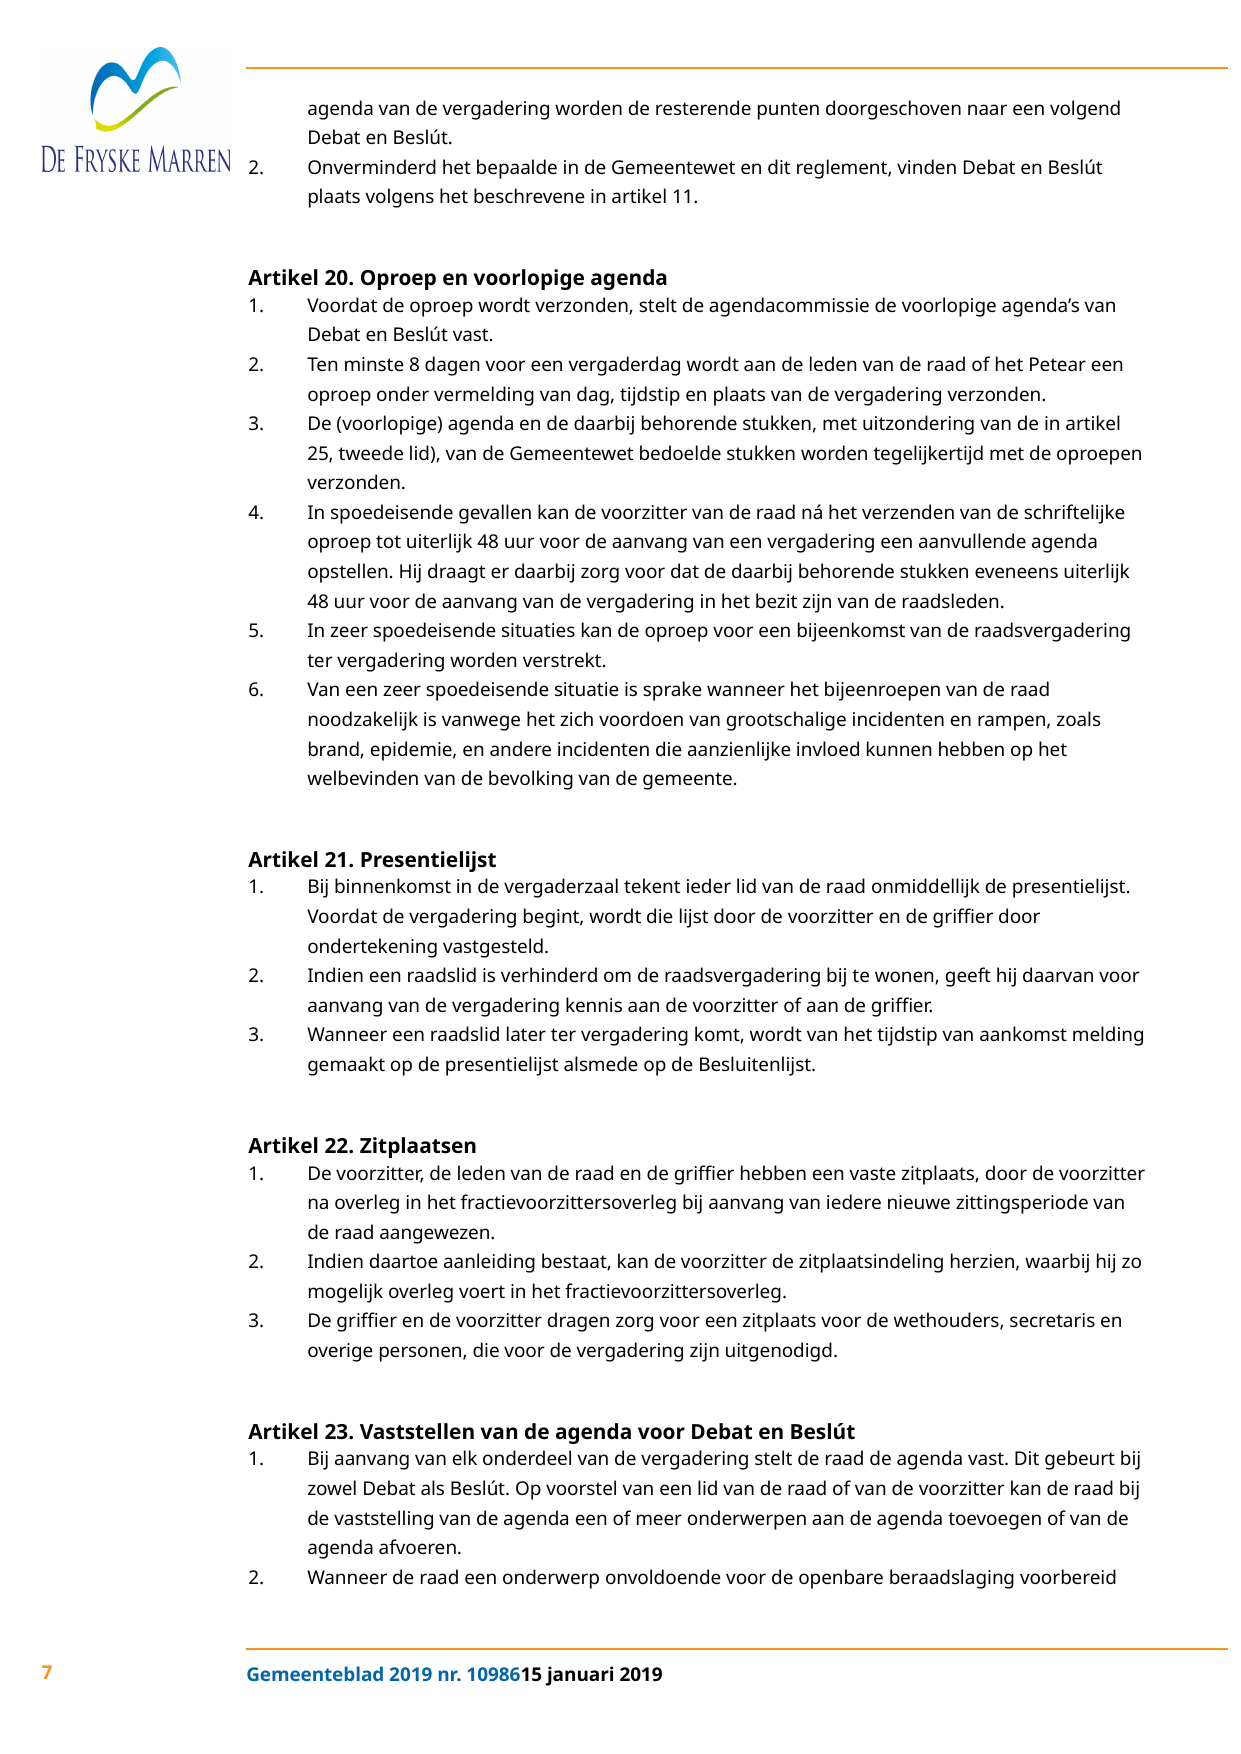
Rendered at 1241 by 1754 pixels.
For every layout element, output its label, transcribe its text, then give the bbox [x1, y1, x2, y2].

text Artikel 21. Presentielijst [248, 845, 1152, 874]
list Van een zeer spoedeisende situatie is sprake wanneer het bijeenroepen van de raad noodzakelijk is vanwege het zich voordoen van grootschalige incidenten en rampen, zoals brand, epidemie, en andere incidenten die aanzienlijke invloed kunnen hebben op het welbevinden van de bevolking van de gemeente. [248, 677, 1152, 791]
list Voordat de oproep wordt verzonden, stelt de agendacommissie de voorlopige agenda’s van Debat en Beslút vast. [248, 292, 1152, 347]
list In zeer spoedeisende situaties kan de oproep voor een bijeenkomst van de raadsvergadering ter vergadering worden verstrekt. [248, 617, 1152, 673]
list De griffier en de voorzitter dragen zorg voor een zitplaats voor de wethouders, secretaris en overige personen, die voor de vergadering zijn uitgenodigd. [248, 1308, 1152, 1363]
list In spoedeisende gevallen kan de voorzitter van de raad ná het verzenden van de schriftelijke oproep tot uiterlijk 48 uur voor de aanvang van een vergadering een aanvullende agenda opstellen. Hij draagt er daarbij zorg voor dat de daarbij behorende stukken eveneens uiterlijk 48 uur voor de aanvang van de vergadering in het bezit zijn van de raadsleden. [248, 499, 1152, 613]
text Artikel 23. Vaststellen van de agenda voor Debat en Beslút [248, 1417, 1152, 1446]
list Indien daartoe aanleiding bestaat, kan de voorzitter de zitplaatsindeling herzien, waarbij hij zo mogelijk overleg voert in het fractievoorzittersoverleg. [248, 1248, 1152, 1304]
list Ten minste 8 dagen voor een vergaderdag wordt aan de leden van de raad of het Petear een oproep onder vermelding van dag, tijdstip en plaats van de vergadering verzonden. [248, 351, 1152, 406]
list Wanneer een raadslid later ter vergadering komt, wordt van het tijdstip van aankomst melding gemaakt op de presentielijst alsmede op de Besluitenlijst. [248, 1022, 1152, 1077]
text Artikel 20. Oproep en voorlopige agenda [248, 263, 1152, 292]
list Wanneer de raad een onderwerp onvoldoende voor de openbare beraadslaging voorbereid [248, 1564, 1152, 1590]
list Bij aanvang van elk onderdeel van de vergadering stelt de raad de agenda vast. Dit gebeurt bij zowel Debat als Beslút. Op voorstel van een lid van de raad of van de voorzitter kan de raad bij de vaststelling van de agenda een of meer onderwerpen aan de agenda toevoegen of van de agenda afvoeren. [248, 1446, 1152, 1560]
picture [41, 47, 231, 172]
list De voorzitter, de leden van de raad en de griffier hebben een vaste zitplaats, door de voorzitter na overleg in het fractievoorzittersoverleg bij aanvang van iedere nieuwe zittingsperiode van de raad aangewezen. [248, 1160, 1152, 1244]
list Onverminderd het bepaalde in de Gemeentewet en dit reglement, vinden Debat en Beslút plaats volgens het beschrevene in artikel 11. [248, 154, 1152, 209]
list Bij binnenkomst in de vergaderzaal tekent ieder lid van de raad onmiddellijk de presentielijst. Voordat de vergadering begint, wordt die lijst door de voorzitter en de griffier door ondertekening vastgesteld. [248, 874, 1152, 959]
list Indien een raadslid is verhinderd om de raadsvergadering bij te wonen, geeft hij daarvan voor aanvang van de vergadering kennis aan de voorzitter of aan de griffier. [248, 962, 1152, 1018]
list De (voorlopige) agenda en de daarbij behorende stukken, met uitzondering van de in artikel 25, tweede lid), van de Gemeentewet bedoelde stukken worden tegelijkertijd met de oproepen verzonden. [248, 410, 1152, 495]
text Artikel 22. Zitplaatsen [248, 1131, 1152, 1160]
list agenda van de vergadering worden de resterende punten doorgeschoven naar een volgend Debat en Beslút. [248, 95, 1152, 150]
